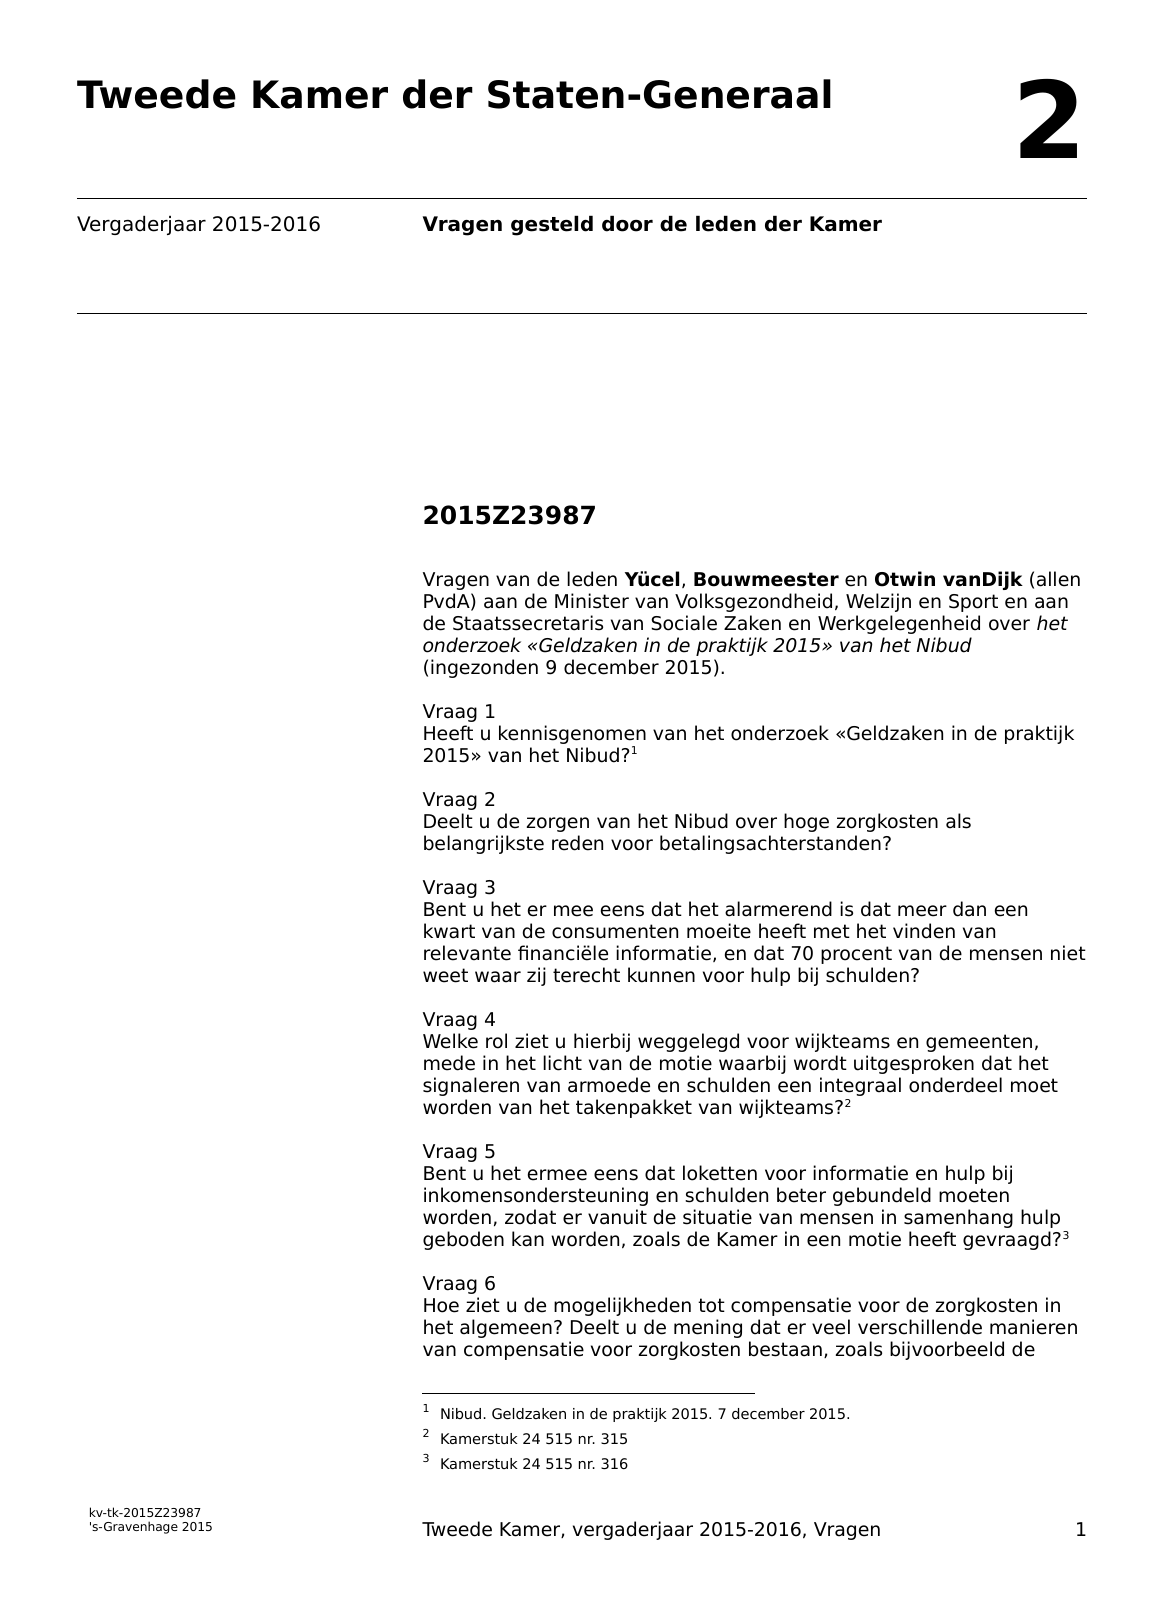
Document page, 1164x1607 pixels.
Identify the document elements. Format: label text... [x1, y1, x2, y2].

text Bent u het ermee eens dat loketten voor informatie en hulp bij inkomensondersteuning en schulden beter gebundeld moeten worden, zodat er vanuit de situatie van mensen in samenhang hulp geboden kan worden, zoals de Kamer in een motie heeft gevraagd? [422, 1163, 1087, 1251]
text Bent u het er mee eens dat het alarmerend is dat meer dan een kwart van de consumenten moeite heeft met het vinden van relevante financiële informatie, en dat 70 procent van de mensen niet weet waar zij terecht kunnen voor hulp bij schulden? [422, 899, 1087, 987]
table_cell Vragen gesteld door de leden der Kamer [422, 199, 1087, 313]
text kv-tk-2015Z23987 [88, 1506, 323, 1520]
table_cell Vergaderjaar 2015-2016 [77, 199, 422, 313]
table_header Tweede Kamer der Staten-Generaal [77, 59, 886, 198]
text 's-Gravenhage 2015 [88, 1520, 323, 1534]
text Vraag 1 [422, 701, 1087, 723]
text Nibud. Geldzaken in de praktijk 2015. 7 december 2015. [422, 1402, 1087, 1424]
table_header 2 [886, 59, 1087, 198]
text Welke rol ziet u hierbij weggelegd voor wijkteams en gemeenten, mede in het licht van de motie waarbij wordt uitgesproken dat het signaleren van armoede en schulden een integraal onderdeel moet worden van het takenpakket van wijkteams? [422, 1031, 1087, 1119]
text Vraag 5 [422, 1141, 1087, 1163]
text Hoe ziet u de mogelijkheden tot compensatie voor de zorgkosten in het algemeen? Deelt u de mening dat er veel verschillende manieren van compensatie voor zorgkosten bestaan, zoals bijvoorbeeld de [422, 1295, 1087, 1361]
text Vraag 4 [422, 1009, 1087, 1031]
text Kamerstuk 24 515 nr. 316 [422, 1452, 1087, 1474]
text 2015Z23987 [422, 501, 1087, 531]
text Deelt u de zorgen van het Nibud over hoge zorgkosten als belangrijkste reden voor betalingsachterstanden? [422, 811, 1087, 855]
text Vraag 2 [422, 789, 1087, 811]
text Vraag 6 [422, 1273, 1087, 1295]
text Heeft u kennisgenomen van het onderzoek «Geldzaken in de praktijk 2015» van het Nibud? [422, 723, 1087, 767]
text Vraag 3 [422, 877, 1087, 899]
text Kamerstuk 24 515 nr. 315 [422, 1427, 1087, 1449]
text Vragen van de leden Yücel, Bouwmeester en Otwin vanDijk (allen PvdA) aan de Minister van Volksgezondheid, Welzijn en Sport en aan de Staatssecretaris van Sociale Zaken en Werkgelegenheid over het onderzoek «Geldzaken in de praktijk 2015» van het Nibud (ingezonden 9 december 2015). [422, 569, 1087, 679]
